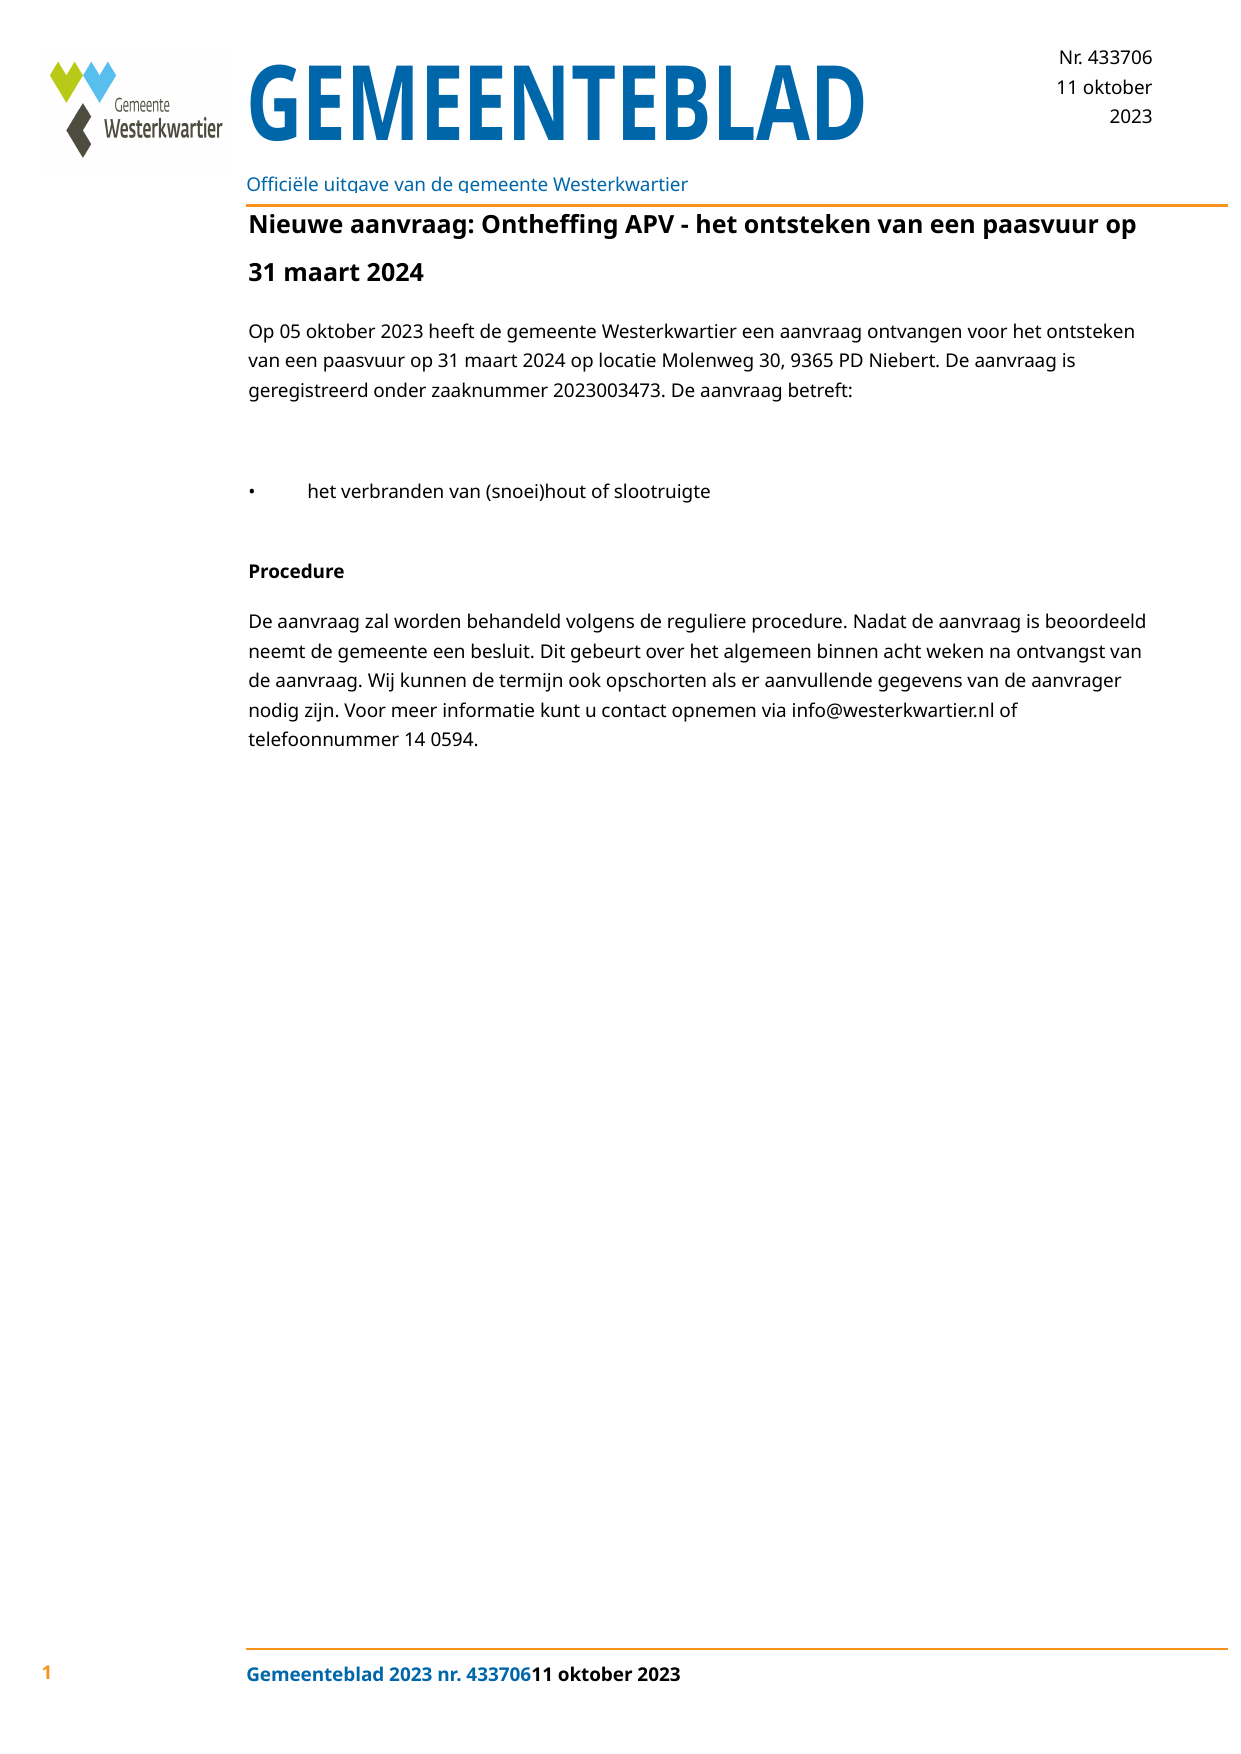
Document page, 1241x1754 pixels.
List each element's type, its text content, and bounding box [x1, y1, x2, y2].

text De aanvraag zal worden behandeld volgens de reguliere procedure. Nadat de aanvraag is beoordeeld neemt de gemeente een besluit. Dit gebeurt over het algemeen binnen acht weken na ontvangst van de aanvraag. Wij kunnen de termijn ook opschorten als er aanvullende gegevens van de aanvrager nodig zijn. Voor meer informatie kunt u contact opnemen via info@westerkwartier.nl of telefoonnummer 14 0594. [248, 608, 1152, 752]
text Nieuwe aanvraag: Ontheffing APV - het ontsteken van een paasvuur op 31 maart 2024 [248, 207, 1152, 288]
picture [41, 47, 231, 172]
list het verbranden van (snoei)hout of slootruigte [248, 478, 1152, 504]
text Procedure [248, 558, 1152, 584]
text Op 05 oktober 2023 heeft de gemeente Westerkwartier een aanvraag ontvangen voor het ontsteken van een paasvuur op 31 maart 2024 op locatie Molenweg 30, 9365 PD Niebert. De aanvraag is geregistreerd onder zaaknummer 2023003473. De aanvraag betreft: [248, 318, 1152, 403]
